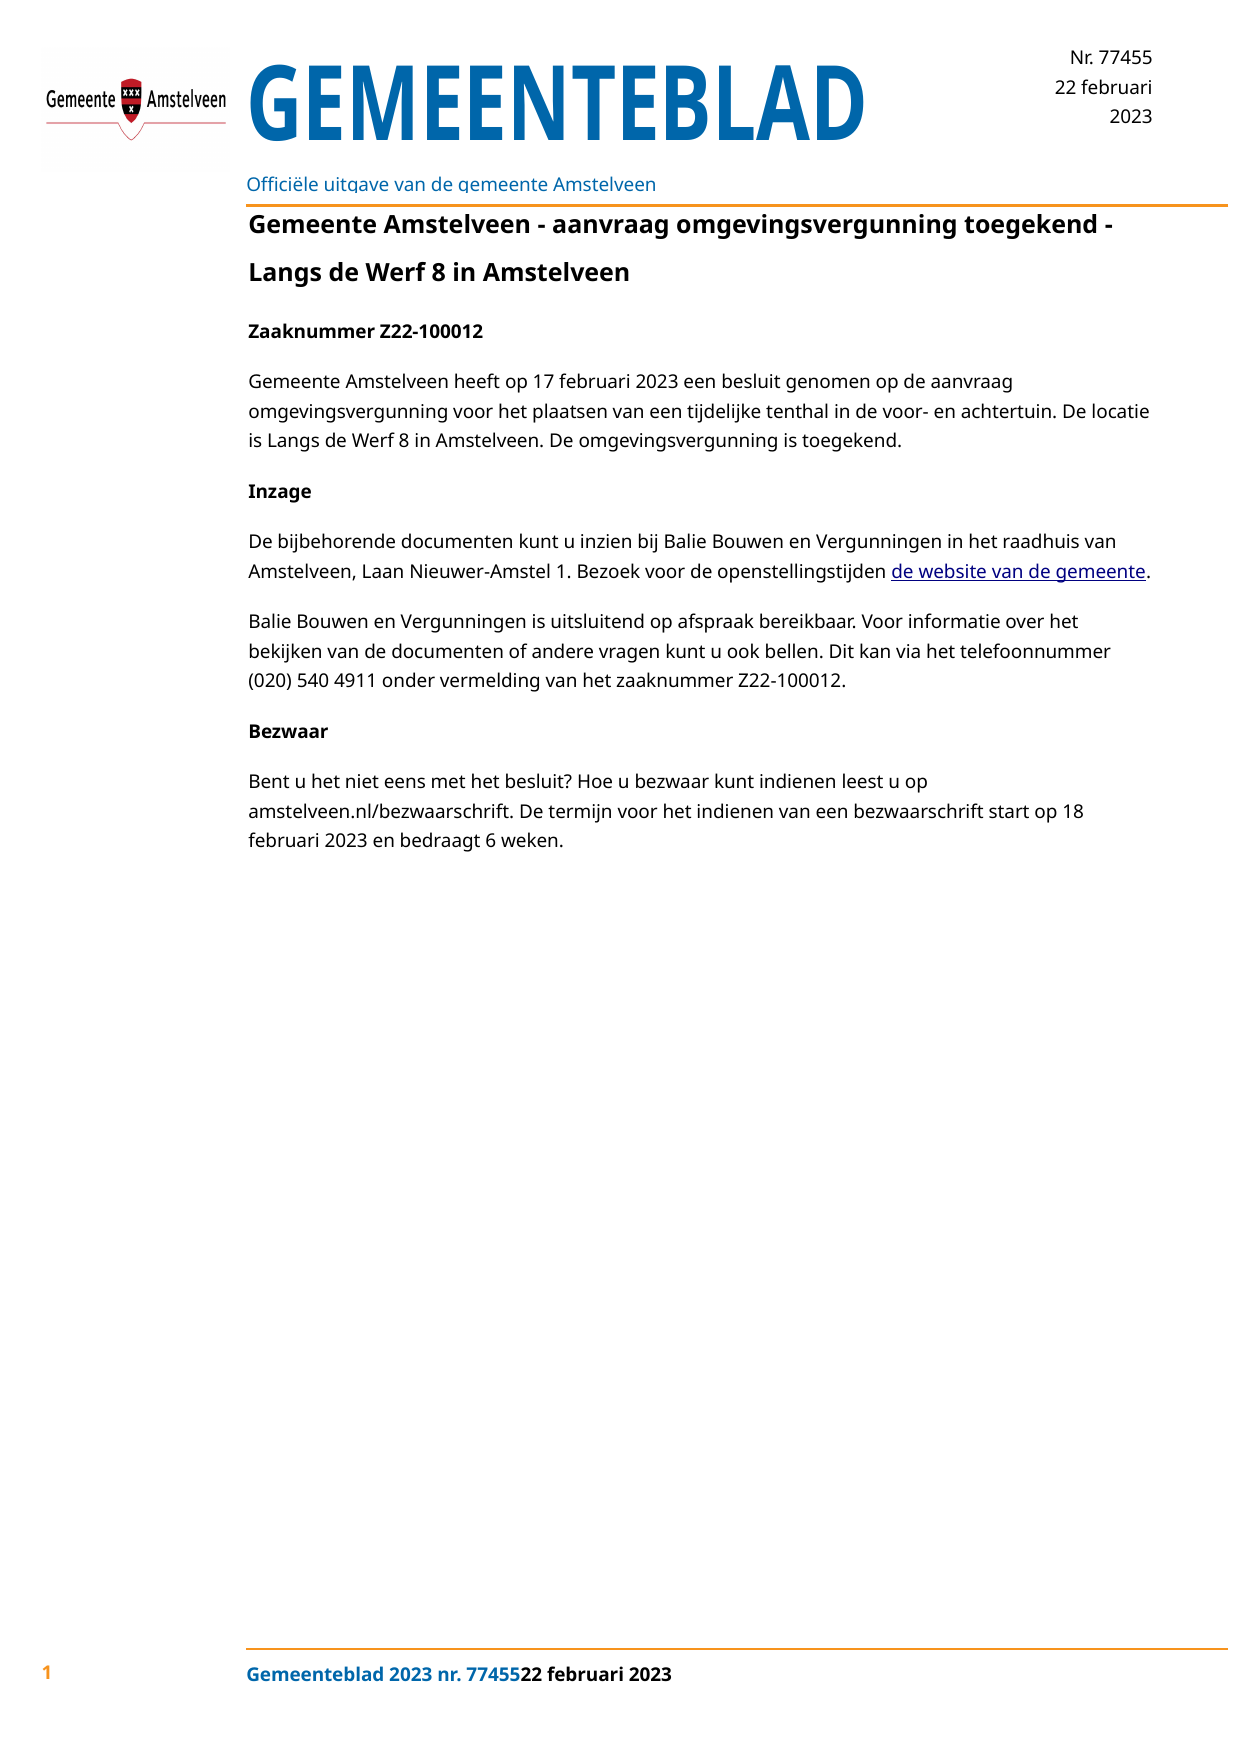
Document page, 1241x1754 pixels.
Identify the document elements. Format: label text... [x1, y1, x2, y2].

text Gemeente Amstelveen - aanvraag omgevingsvergunning toegekend - Langs de Werf 8 in Amstelveen [248, 207, 1152, 288]
picture [41, 47, 231, 172]
text Gemeente Amstelveen heeft op 17 februari 2023 een besluit genomen op de aanvraag omgevingsvergunning voor het plaatsen van een tijdelijke tenthal in de voor- en achtertuin. De locatie is Langs de Werf 8 in Amstelveen. De omgevingsvergunning is toegekend. [248, 368, 1152, 453]
text Balie Bouwen en Vergunningen is uitsluitend op afspraak bereikbaar. Voor informatie over het bekijken van de documenten of andere vragen kunt u ook bellen. Dit kan via het telefoonnummer (020) 540 4911 onder vermelding van het zaaknummer Z22-100012. [248, 608, 1152, 693]
text Zaaknummer Z22-100012 [248, 318, 1152, 344]
text Inzage [248, 478, 1152, 504]
text Bent u het niet eens met het besluit? Hoe u bezwaar kunt indienen leest u op amstelveen.nl/bezwaarschrift. De termijn voor het indienen van een bezwaarschrift start op 18 februari 2023 en bedraagt 6 weken. [248, 768, 1152, 853]
text De bijbehorende documenten kunt u inzien bij Balie Bouwen en Vergunningen in het raadhuis van Amstelveen, Laan Nieuwer-Amstel 1. Bezoek voor de openstellingstijden de website van de gemeente. [248, 528, 1152, 584]
text Bezwaar [248, 718, 1152, 744]
